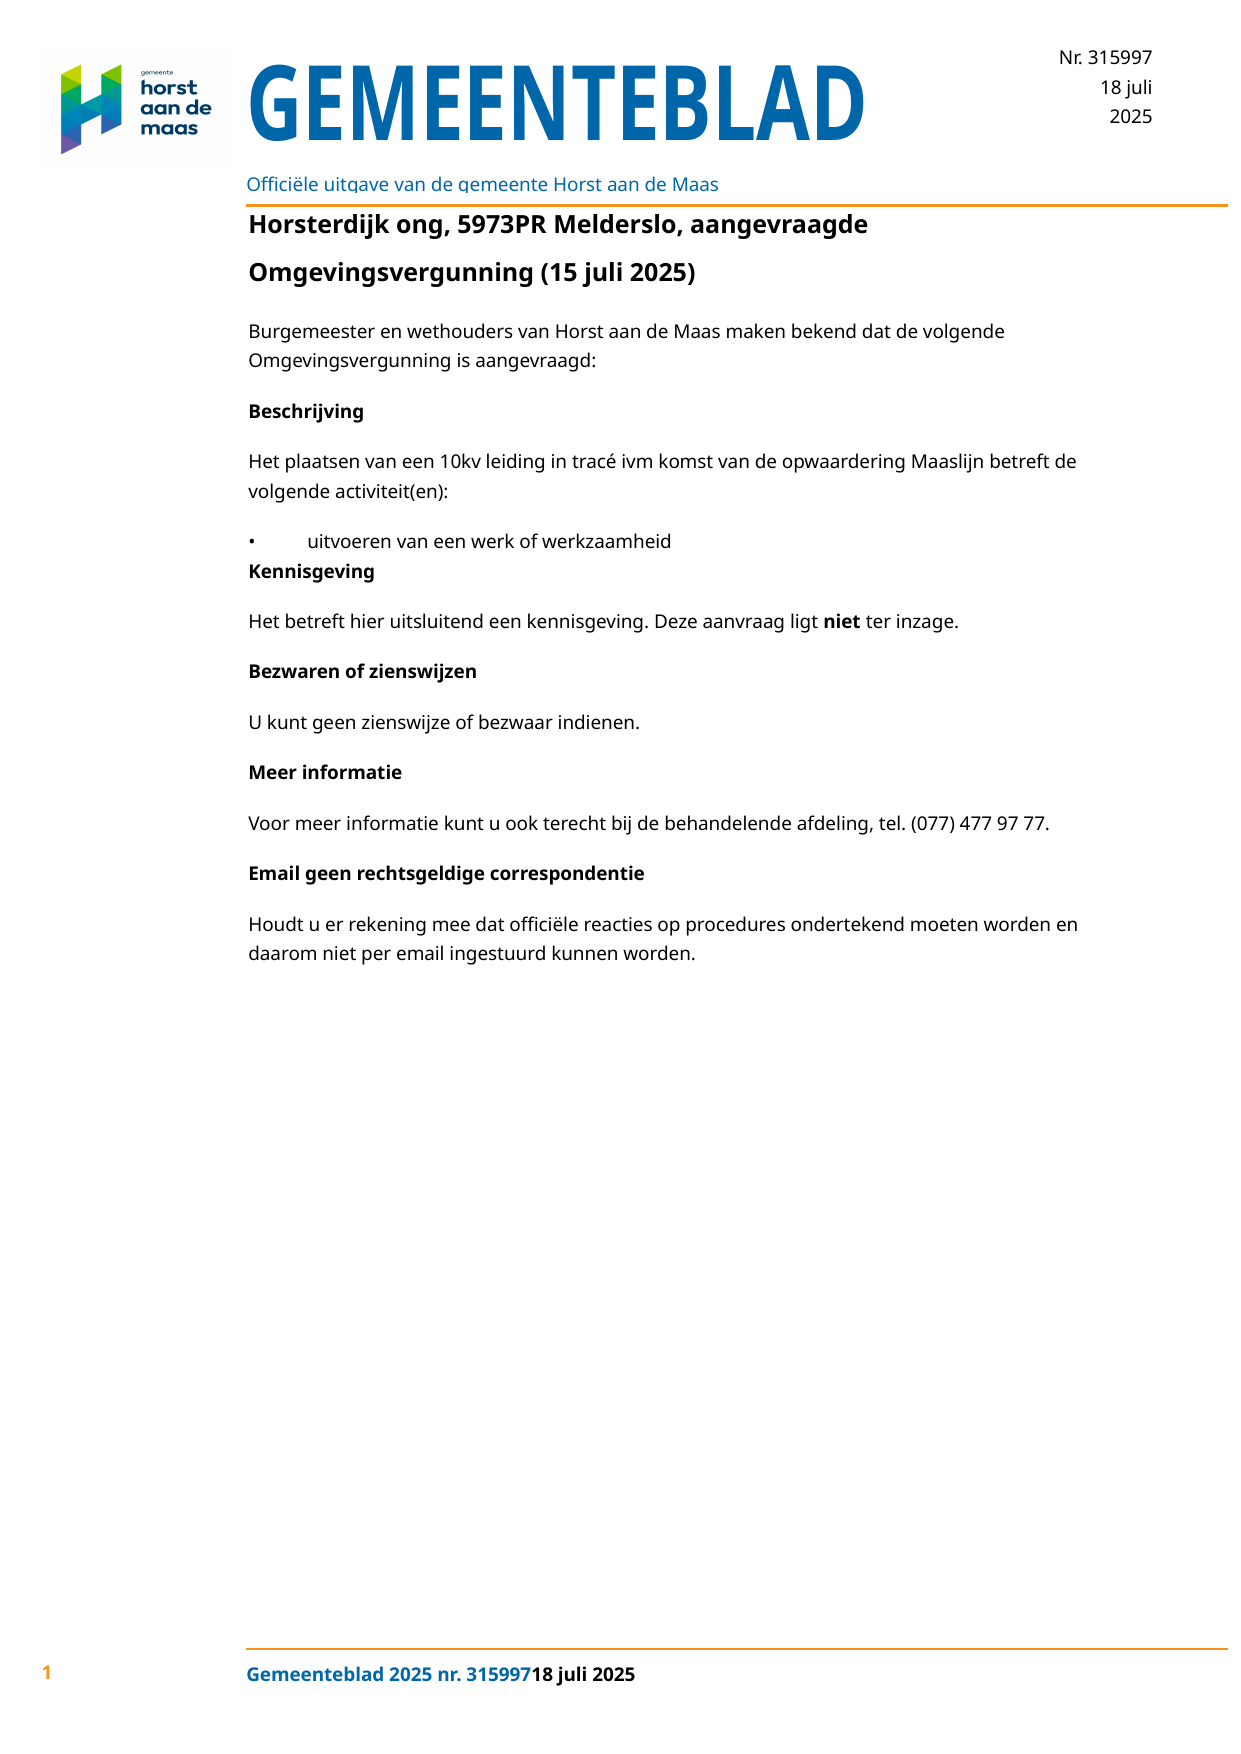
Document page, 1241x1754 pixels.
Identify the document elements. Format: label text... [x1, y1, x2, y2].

text Voor meer informatie kunt u ook terecht bij de behandelende afdeling, tel. (077) 477 97 77. [248, 810, 1152, 836]
text Het betreft hier uitsluitend een kennisgeving. Deze aanvraag ligt niet ter inzage. [248, 608, 1152, 634]
text Horsterdijk ong, 5973PR Melderslo, aangevraagde Omgevingsvergunning (15 juli 2025) [248, 207, 1152, 288]
text Email geen rechtsgeldige correspondentie [248, 860, 1152, 886]
text Bezwaren of zienswijzen [248, 659, 1152, 684]
text Kennisgeving [248, 558, 1152, 584]
text Beschrijving [248, 398, 1152, 424]
text Meer informatie [248, 759, 1152, 785]
text Het plaatsen van een 10kv leiding in tracé ivm komst van de opwaardering Maaslijn betreft de volgende activiteit(en): [248, 448, 1152, 504]
text U kunt geen zienswijze of bezwaar indienen. [248, 709, 1152, 735]
picture [41, 47, 231, 172]
text Burgemeester en wethouders van Horst aan de Maas maken bekend dat de volgende Omgevingsvergunning is aangevraagd: [248, 318, 1152, 373]
list uitvoeren van een werk of werkzaamheid [248, 528, 1152, 554]
text Houdt u er rekening mee dat officiële reacties op procedures ondertekend moeten worden en daarom niet per email ingestuurd kunnen worden. [248, 911, 1152, 966]
